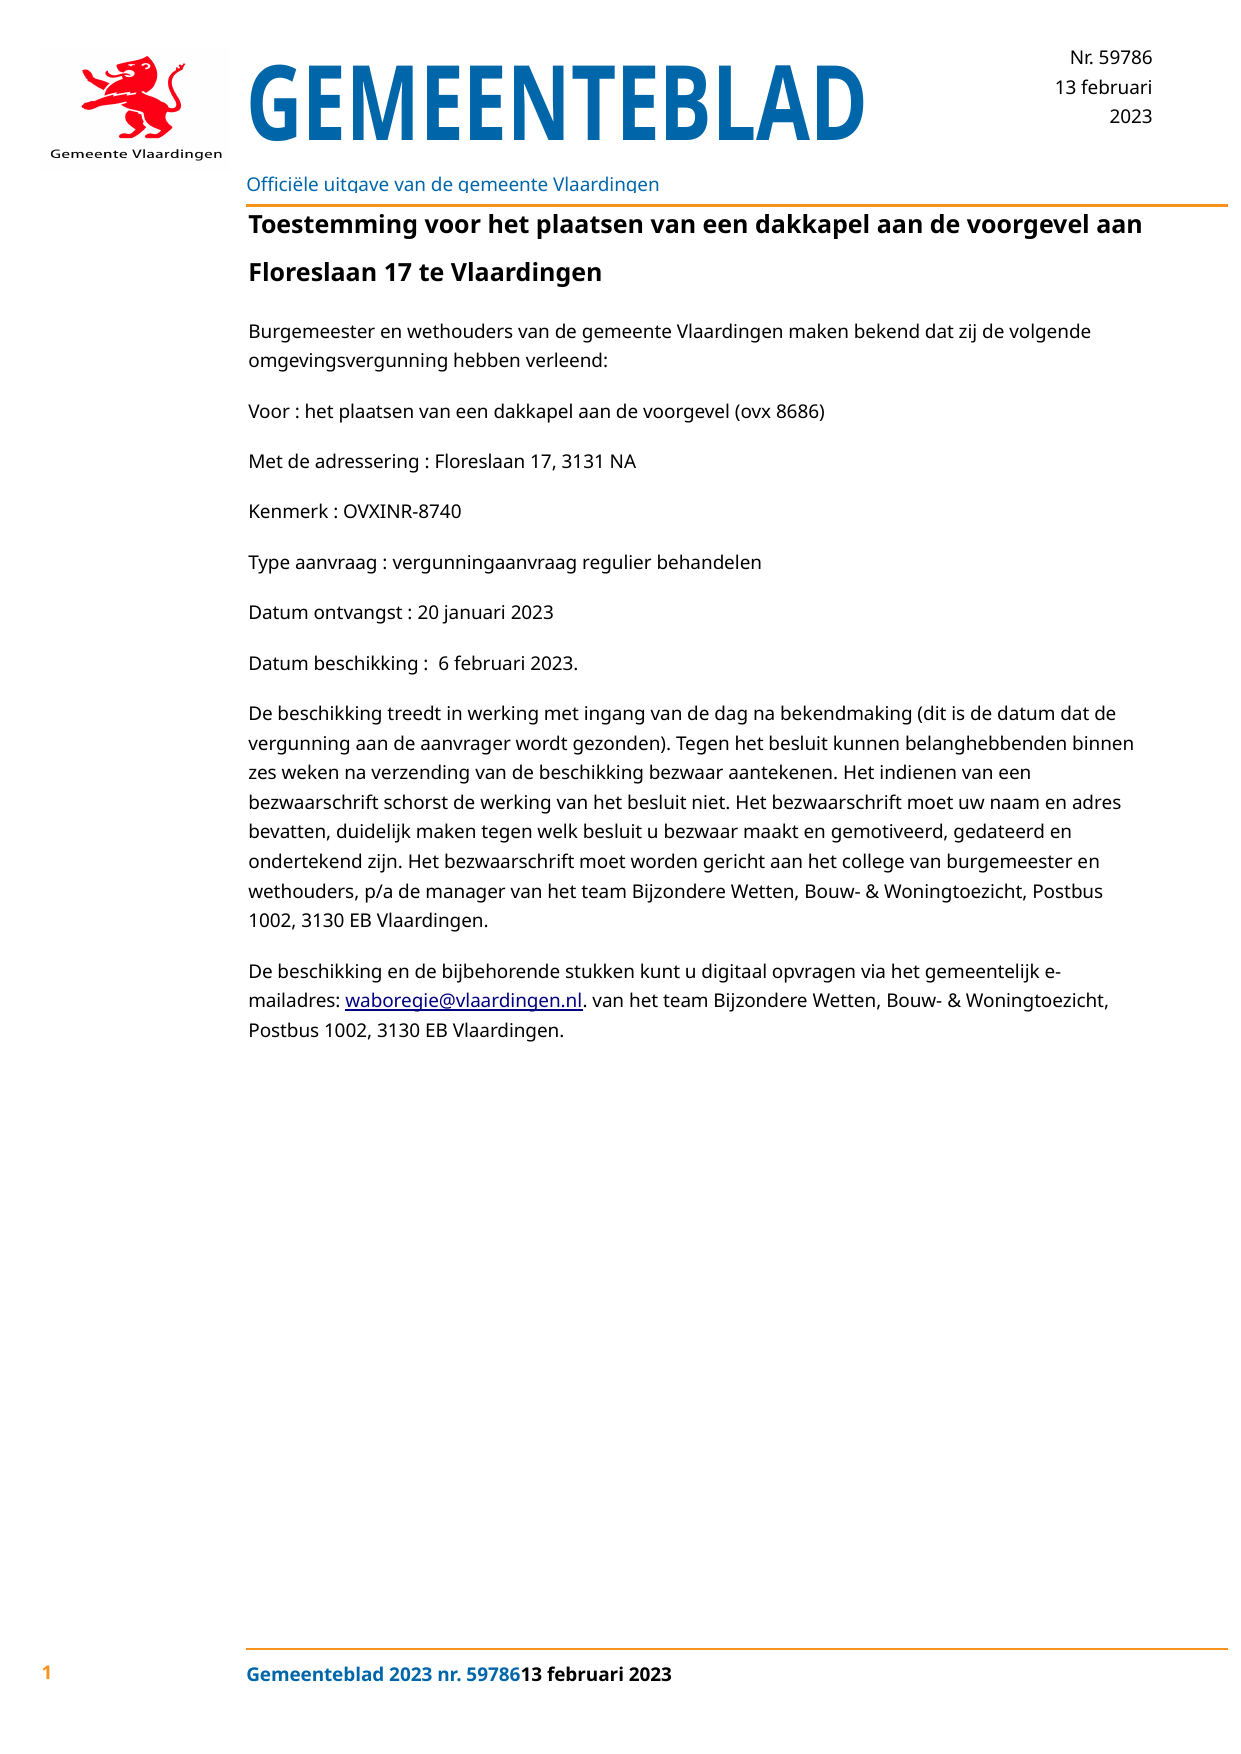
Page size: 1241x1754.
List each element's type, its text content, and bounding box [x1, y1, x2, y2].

text Datum ontvangst : 20 januari 2023 [248, 599, 1152, 625]
text Burgemeester en wethouders van de gemeente Vlaardingen maken bekend dat zij de volgende omgevingsvergunning hebben verleend: [248, 318, 1152, 373]
text De beschikking en de bijbehorende stukken kunt u digitaal opvragen via het gemeentelijk e-mailadres: waboregie@vlaardingen.nl. van het team Bijzondere Wetten, Bouw- & Woningtoezicht, Postbus 1002, 3130 EB Vlaardingen. [248, 958, 1152, 1043]
text Datum beschikking : 6 februari 2023. [248, 650, 1152, 676]
text De beschikking treedt in werking met ingang van de dag na bekendmaking (dit is de datum dat de vergunning aan de aanvrager wordt gezonden). Tegen het besluit kunnen belanghebbenden binnen zes weken na verzending van de beschikking bezwaar aantekenen. Het indienen van een bezwaarschrift schorst de werking van het besluit niet. Het bezwaarschrift moet uw naam en adres bevatten, duidelijk maken tegen welk besluit u bezwaar maakt en gemotiveerd, gedateerd en ondertekend zijn. Het bezwaarschrift moet worden gericht aan het college van burgemeester en wethouders, p/a de manager van het team Bijzondere Wetten, Bouw- & Woningtoezicht, Postbus 1002, 3130 EB Vlaardingen. [248, 700, 1152, 933]
text Toestemming voor het plaatsen van een dakkapel aan de voorgevel aan Floreslaan 17 te Vlaardingen [248, 207, 1152, 288]
picture [41, 47, 231, 172]
text Type aanvraag : vergunningaanvraag regulier behandelen [248, 549, 1152, 575]
text Met de adressering : Floreslaan 17, 3131 NA [248, 448, 1152, 474]
text Kenmerk : OVXINR-8740 [248, 499, 1152, 524]
text Voor : het plaatsen van een dakkapel aan de voorgevel (ovx 8686) [248, 398, 1152, 424]
